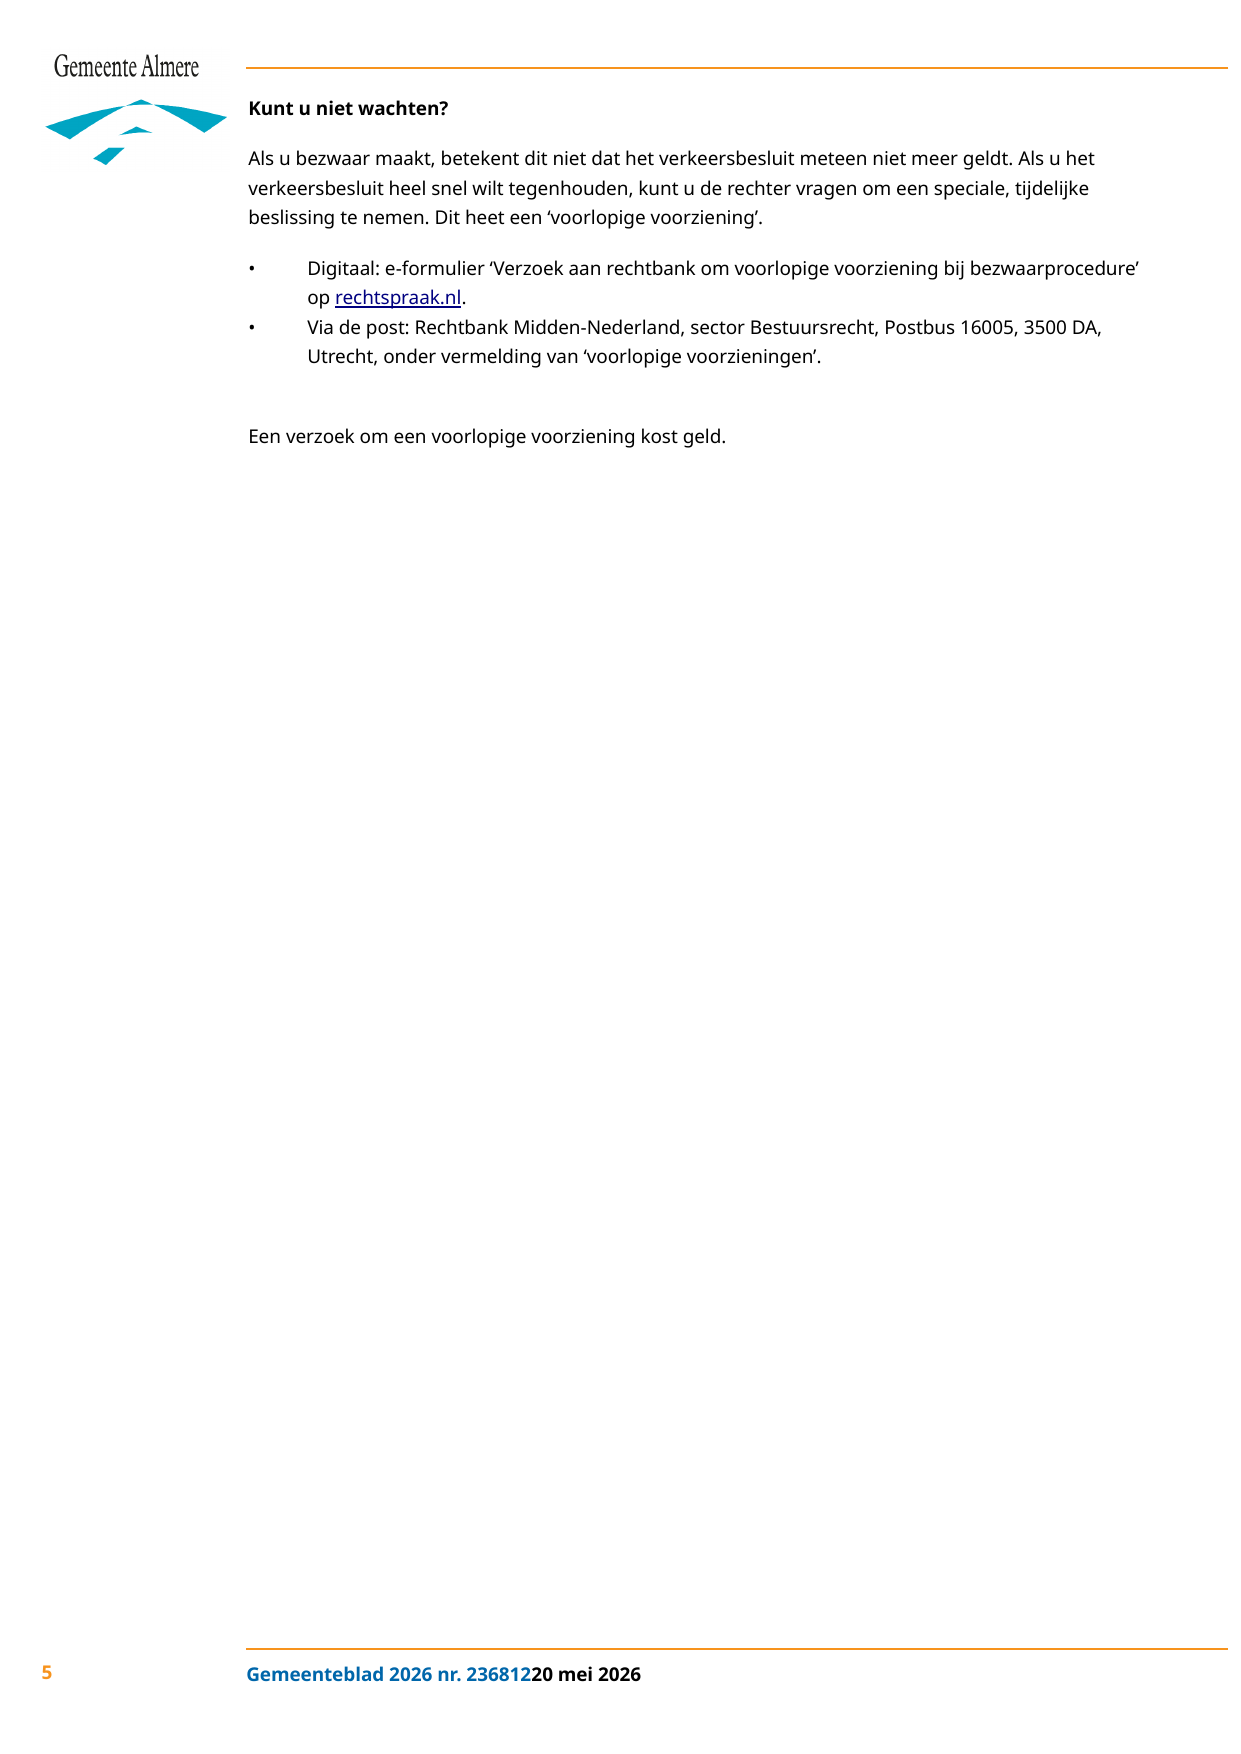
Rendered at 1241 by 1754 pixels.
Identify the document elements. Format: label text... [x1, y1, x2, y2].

text Een verzoek om een voorlopige voorziening kost geld. [248, 423, 1152, 449]
picture [41, 47, 231, 172]
text Als u bezwaar maakt, betekent dit niet dat het verkeersbesluit meteen niet meer geldt. Als u het verkeersbesluit heel snel wilt tegenhouden, kunt u de rechter vragen om een speciale, tijdelijke beslissing te nemen. Dit heet een ‘voorlopige voorziening’. [248, 145, 1152, 230]
text Kunt u niet wachten? [248, 95, 1152, 121]
list Via de post: Rechtbank Midden-Nederland, sector Bestuursrecht, Postbus 16005, 3500 DA, Utrecht, onder vermelding van ‘voorlopige voorzieningen’. [248, 314, 1152, 369]
list Digitaal: e-formulier ‘Verzoek aan rechtbank om voorlopige voorziening bij bezwaarprocedure’ op rechtspraak.nl. [248, 255, 1152, 310]
